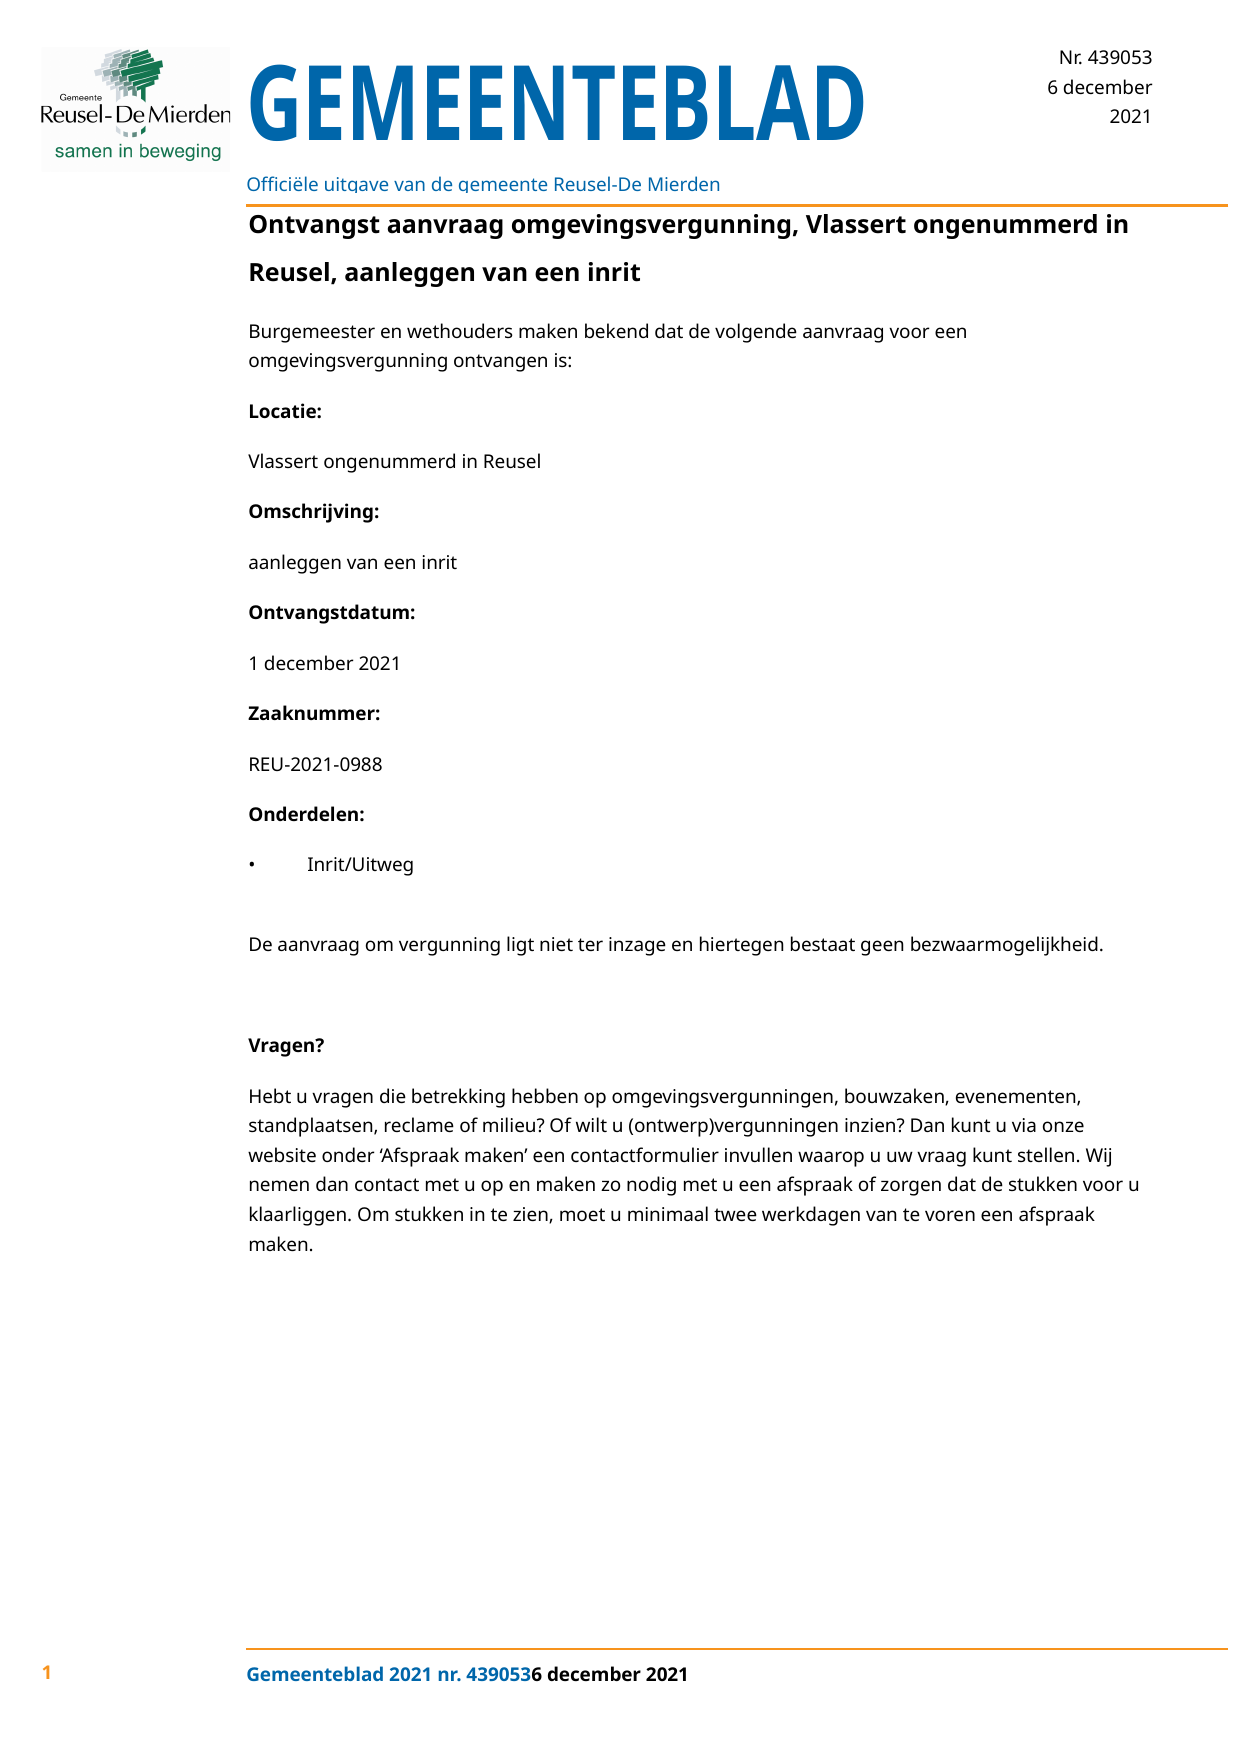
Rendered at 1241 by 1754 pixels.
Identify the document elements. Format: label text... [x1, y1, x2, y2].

list Inrit/Uitweg [248, 852, 1152, 877]
text Vragen? [248, 1032, 1152, 1058]
text 1 december 2021 [248, 650, 1152, 676]
text Hebt u vragen die betrekking hebben op omgevingsvergunningen, bouwzaken, evenementen, standplaatsen, reclame of milieu? Of wilt u (ontwerp)vergunningen inzien? Dan kunt u via onze website onder ‘Afspraak maken’ een contactformulier invullen waarop u uw vraag kunt stellen. Wij nemen dan contact met u op en maken zo nodig met u een afspraak of zorgen dat de stukken voor u klaarliggen. Om stukken in te zien, moet u minimaal twee werkdagen van te voren een afspraak maken. [248, 1083, 1152, 1257]
text Vlassert ongenummerd in Reusel [248, 448, 1152, 474]
text De aanvraag om vergunning ligt niet ter inzage en hiertegen bestaat geen bezwaarmogelijkheid. [248, 932, 1152, 957]
text Ontvangst aanvraag omgevingsvergunning, Vlassert ongenummerd in Reusel, aanleggen van een inrit [248, 207, 1152, 288]
text Burgemeester en wethouders maken bekend dat de volgende aanvraag voor een omgevingsvergunning ontvangen is: [248, 318, 1152, 373]
text REU-2021-0988 [248, 751, 1152, 777]
text Ontvangstdatum: [248, 599, 1152, 625]
text Locatie: [248, 398, 1152, 424]
text Zaaknummer: [248, 700, 1152, 726]
picture [41, 47, 231, 172]
text aanleggen van een inrit [248, 549, 1152, 575]
text Omschrijving: [248, 499, 1152, 524]
text Onderdelen: [248, 801, 1152, 827]
